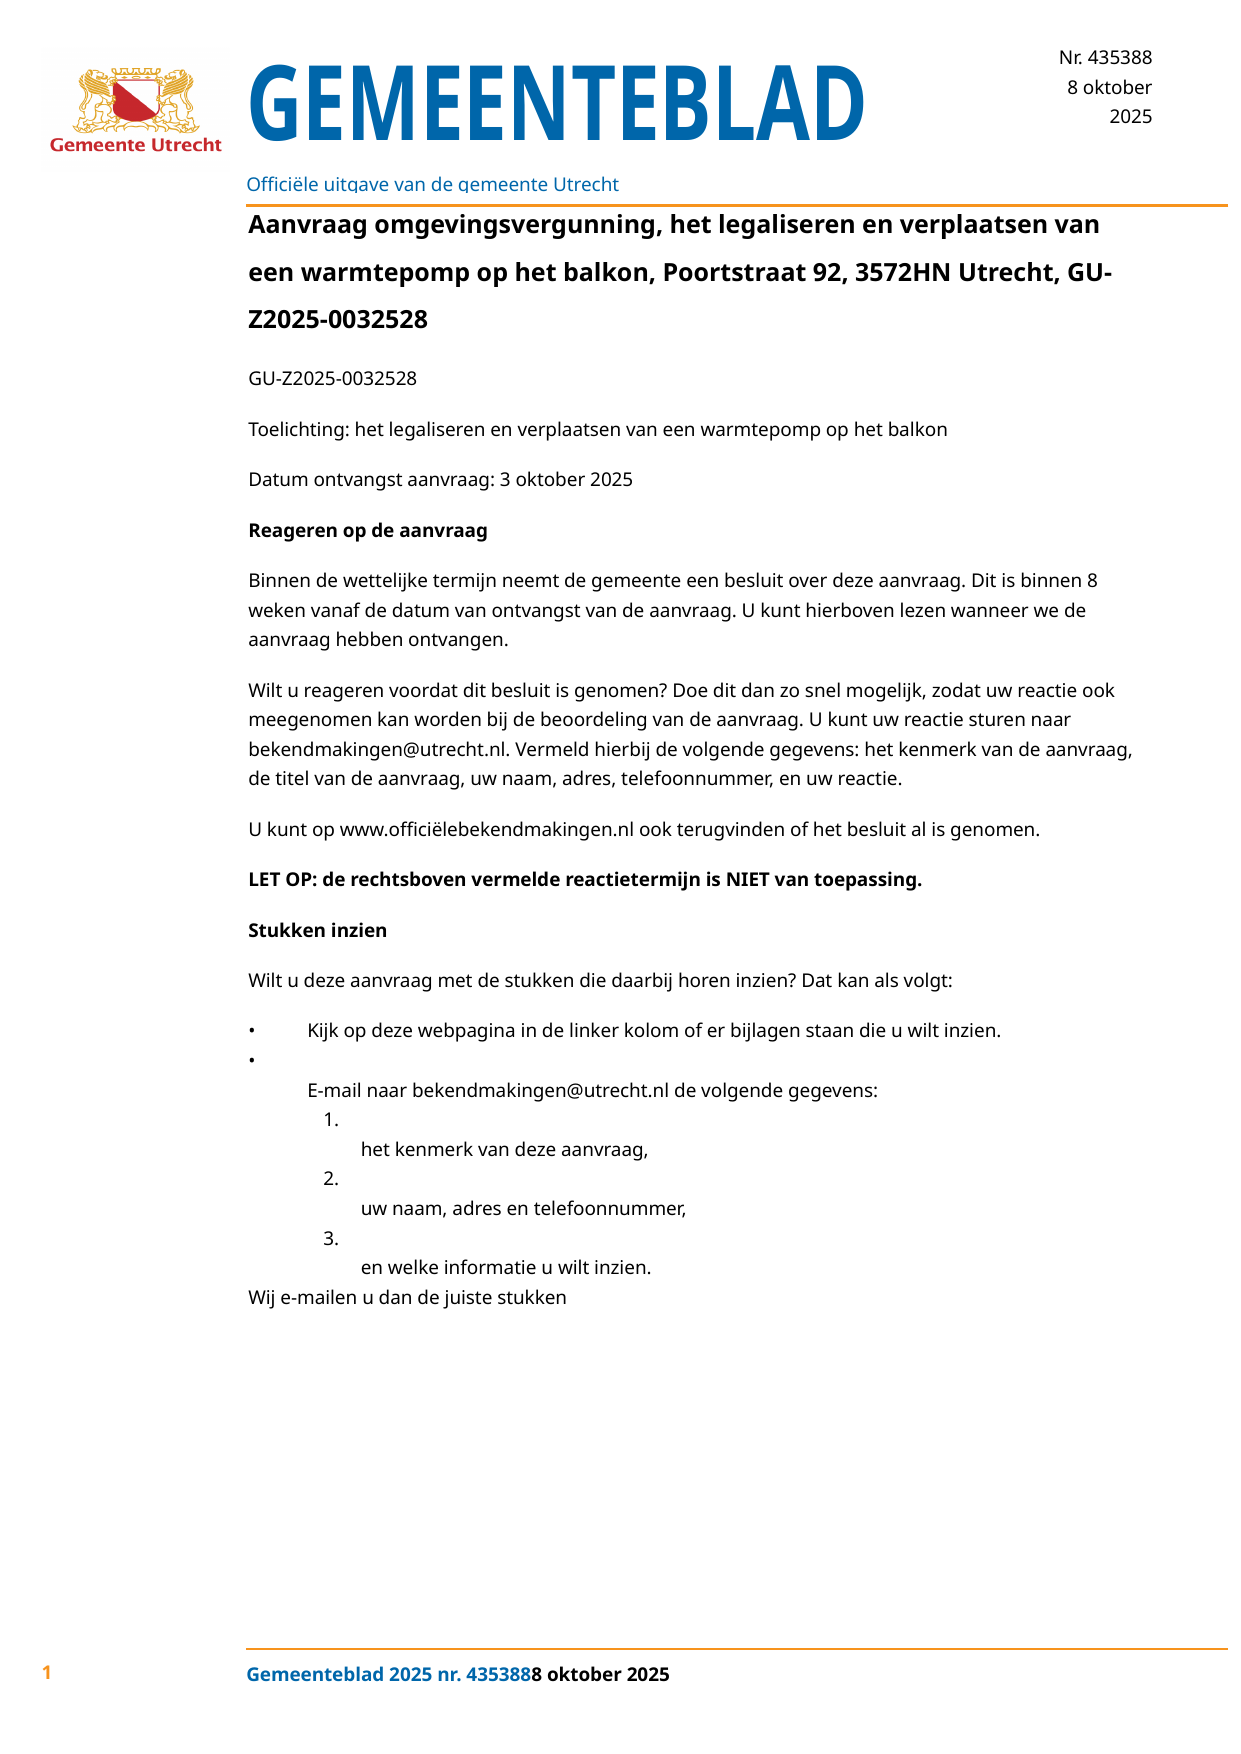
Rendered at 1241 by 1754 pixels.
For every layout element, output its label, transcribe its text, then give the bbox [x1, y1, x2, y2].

text Reageren op de aanvraag [248, 517, 1152, 542]
text U kunt op www.officiëlebekendmakingen.nl ook terugvinden of het besluit al is genomen. [248, 816, 1152, 842]
picture [41, 47, 231, 172]
list E-mail naar bekendmakingen@utrecht.nl de volgende gegevens: [248, 1077, 1152, 1102]
text Binnen de wettelijke termijn neemt de gemeente een besluit over deze aanvraag. Dit is binnen 8 weken vanaf de datum van ontvangst van de aanvraag. U kunt hierboven lezen wanneer we de aanvraag hebben ontvangen. [248, 567, 1152, 652]
list uw naam, adres en telefoonnummer, [323, 1195, 1152, 1221]
text Toelichting: het legaliseren en verplaatsen van een warmtepomp op het balkon [248, 416, 1152, 442]
text Wilt u deze aanvraag met de stukken die daarbij horen inzien? Dat kan als volgt: [248, 967, 1152, 993]
text Stukken inzien [248, 917, 1152, 942]
text GU-Z2025-0032528 [248, 366, 1152, 391]
text Aanvraag omgevingsvergunning, het legaliseren en verplaatsen van een warmtepomp op het balkon, Poortstraat 92, 3572HN Utrecht, GU-Z2025-0032528 [248, 207, 1152, 336]
text Wilt u reageren voordat dit besluit is genomen? Doe dit dan zo snel mogelijk, zodat uw reactie ook meegenomen kan worden bij de beoordeling van de aanvraag. U kunt uw reactie sturen naar bekendmakingen@utrecht.nl. Vermeld hierbij de volgende gegevens: het kenmerk van de aanvraag, de titel van de aanvraag, uw naam, adres, telefoonnummer, en uw reactie. [248, 677, 1152, 791]
list en welke informatie u wilt inzien. [323, 1254, 1152, 1280]
text LET OP: de rechtsboven vermelde reactietermijn is NIET van toepassing. [248, 866, 1152, 892]
text Datum ontvangst aanvraag: 3 oktober 2025 [248, 466, 1152, 492]
list Kijk op deze webpagina in de linker kolom of er bijlagen staan die u wilt inzien. [248, 1018, 1152, 1043]
list het kenmerk van deze aanvraag, [323, 1136, 1152, 1162]
text Wij e-mailen u dan de juiste stukken [248, 1284, 1152, 1309]
